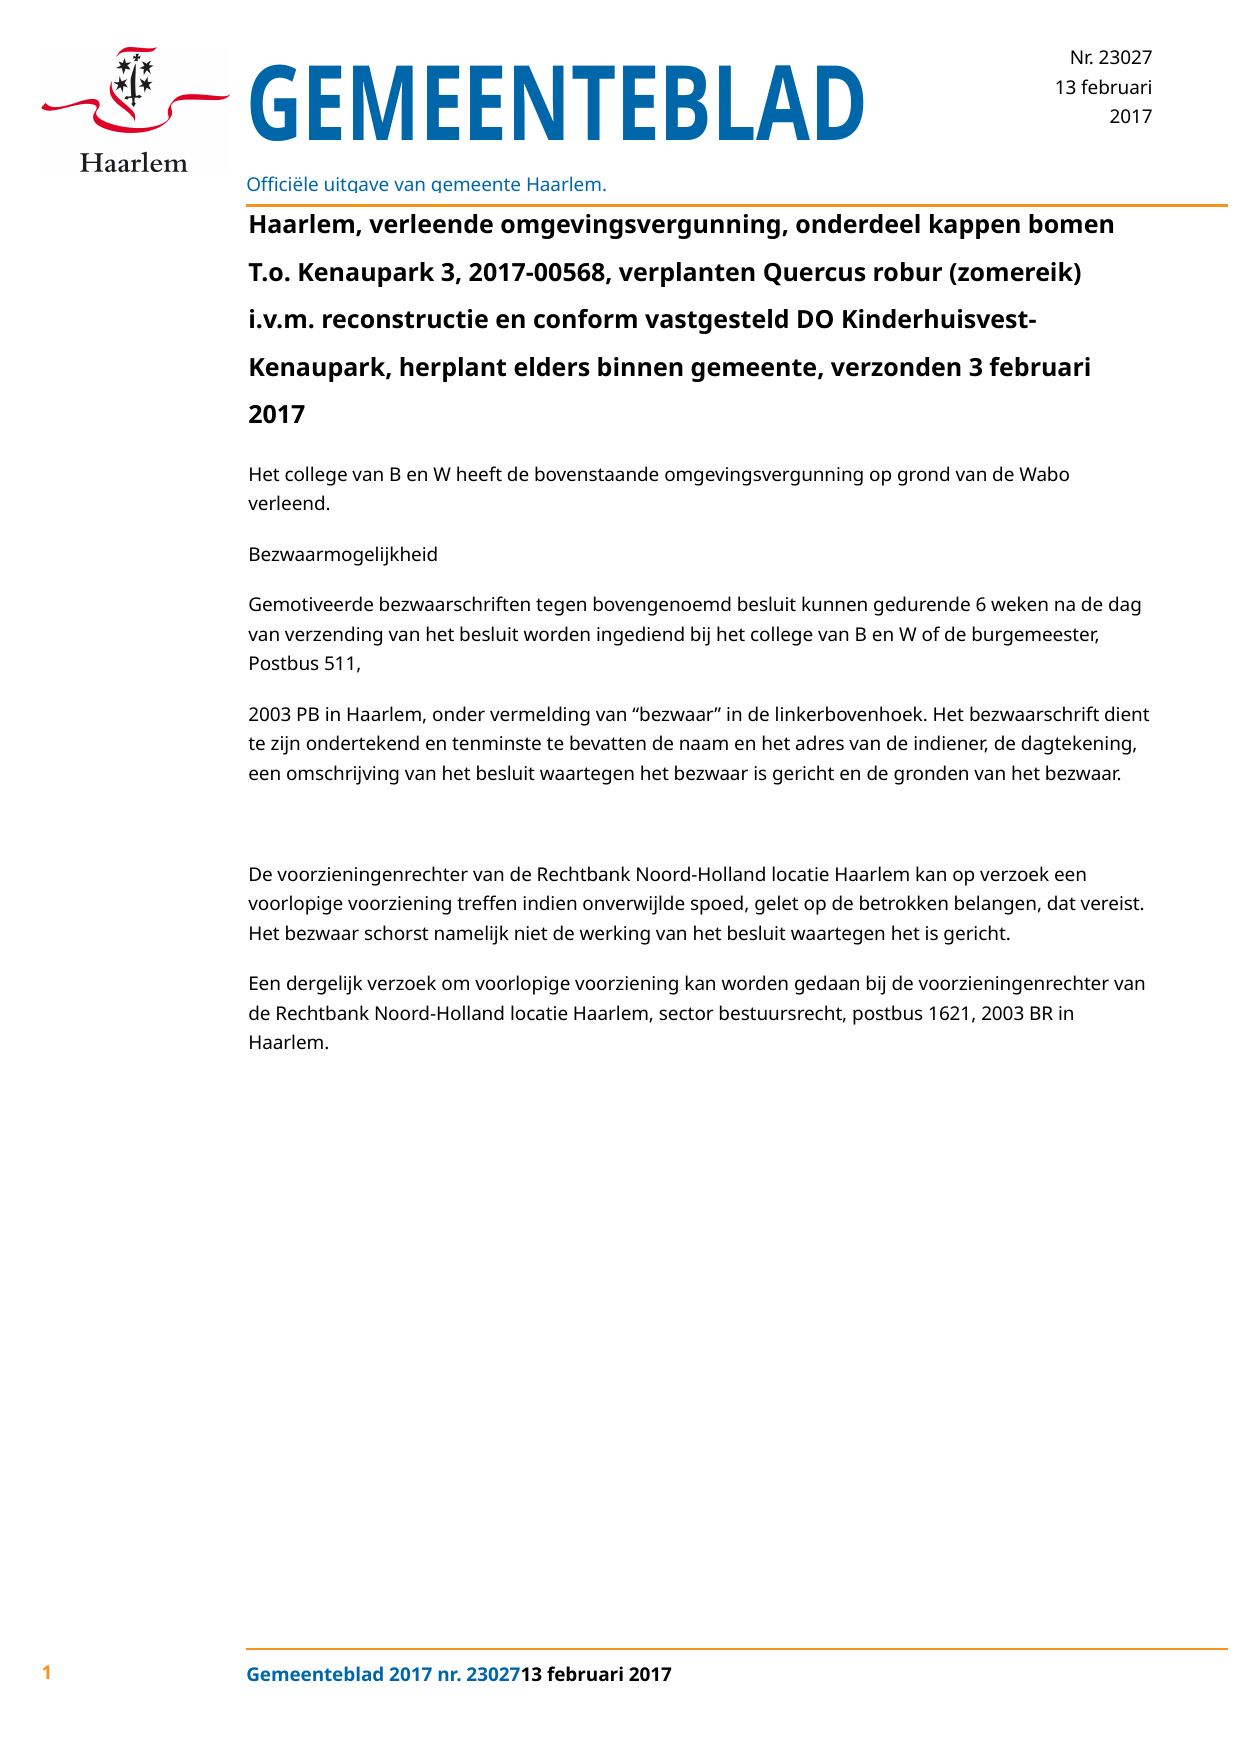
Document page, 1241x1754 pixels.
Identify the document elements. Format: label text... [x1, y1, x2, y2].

text Gemotiveerde bezwaarschriften tegen bovengenoemd besluit kunnen gedurende 6 weken na de dag van verzending van het besluit worden ingediend bij het college van B en W of de burgemeester, Postbus 511, [248, 591, 1152, 676]
picture [41, 47, 231, 172]
text Een dergelijk verzoek om voorlopige voorziening kan worden gedaan bij de voorzieningenrechter van de Rechtbank Noord-Holland locatie Haarlem, sector bestuursrecht, postbus 1621, 2003 BR in Haarlem. [248, 970, 1152, 1055]
text De voorzieningenrechter van de Rechtbank Noord-Holland locatie Haarlem kan op verzoek een voorlopige voorziening treffen indien onverwijlde spoed, gelet op de betrokken belangen, dat vereist. Het bezwaar schorst namelijk niet de werking van het besluit waartegen het is gericht. [248, 861, 1152, 946]
text 2003 PB in Haarlem, onder vermelding van “bezwaar” in de linkerbovenhoek. Het bezwaarschrift dient te zijn ondertekend en tenminste te bevatten de naam en het adres van de indiener, de dagtekening, een omschrijving van het besluit waartegen het bezwaar is gericht en de gronden van het bezwaar. [248, 701, 1152, 786]
text Haarlem, verleende omgevingsvergunning, onderdeel kappen bomen T.o. Kenaupark 3, 2017-00568, verplanten Quercus robur (zomereik) i.v.m. reconstructie en conform vastgesteld DO Kinderhuisvest-Kenaupark, herplant elders binnen gemeente, verzonden 3 februari 2017 [248, 207, 1152, 431]
text Bezwaarmogelijkheid [248, 541, 1152, 566]
text Het college van B en W heeft de bovenstaande omgevingsvergunning op grond van de Wabo verleend. [248, 461, 1152, 516]
